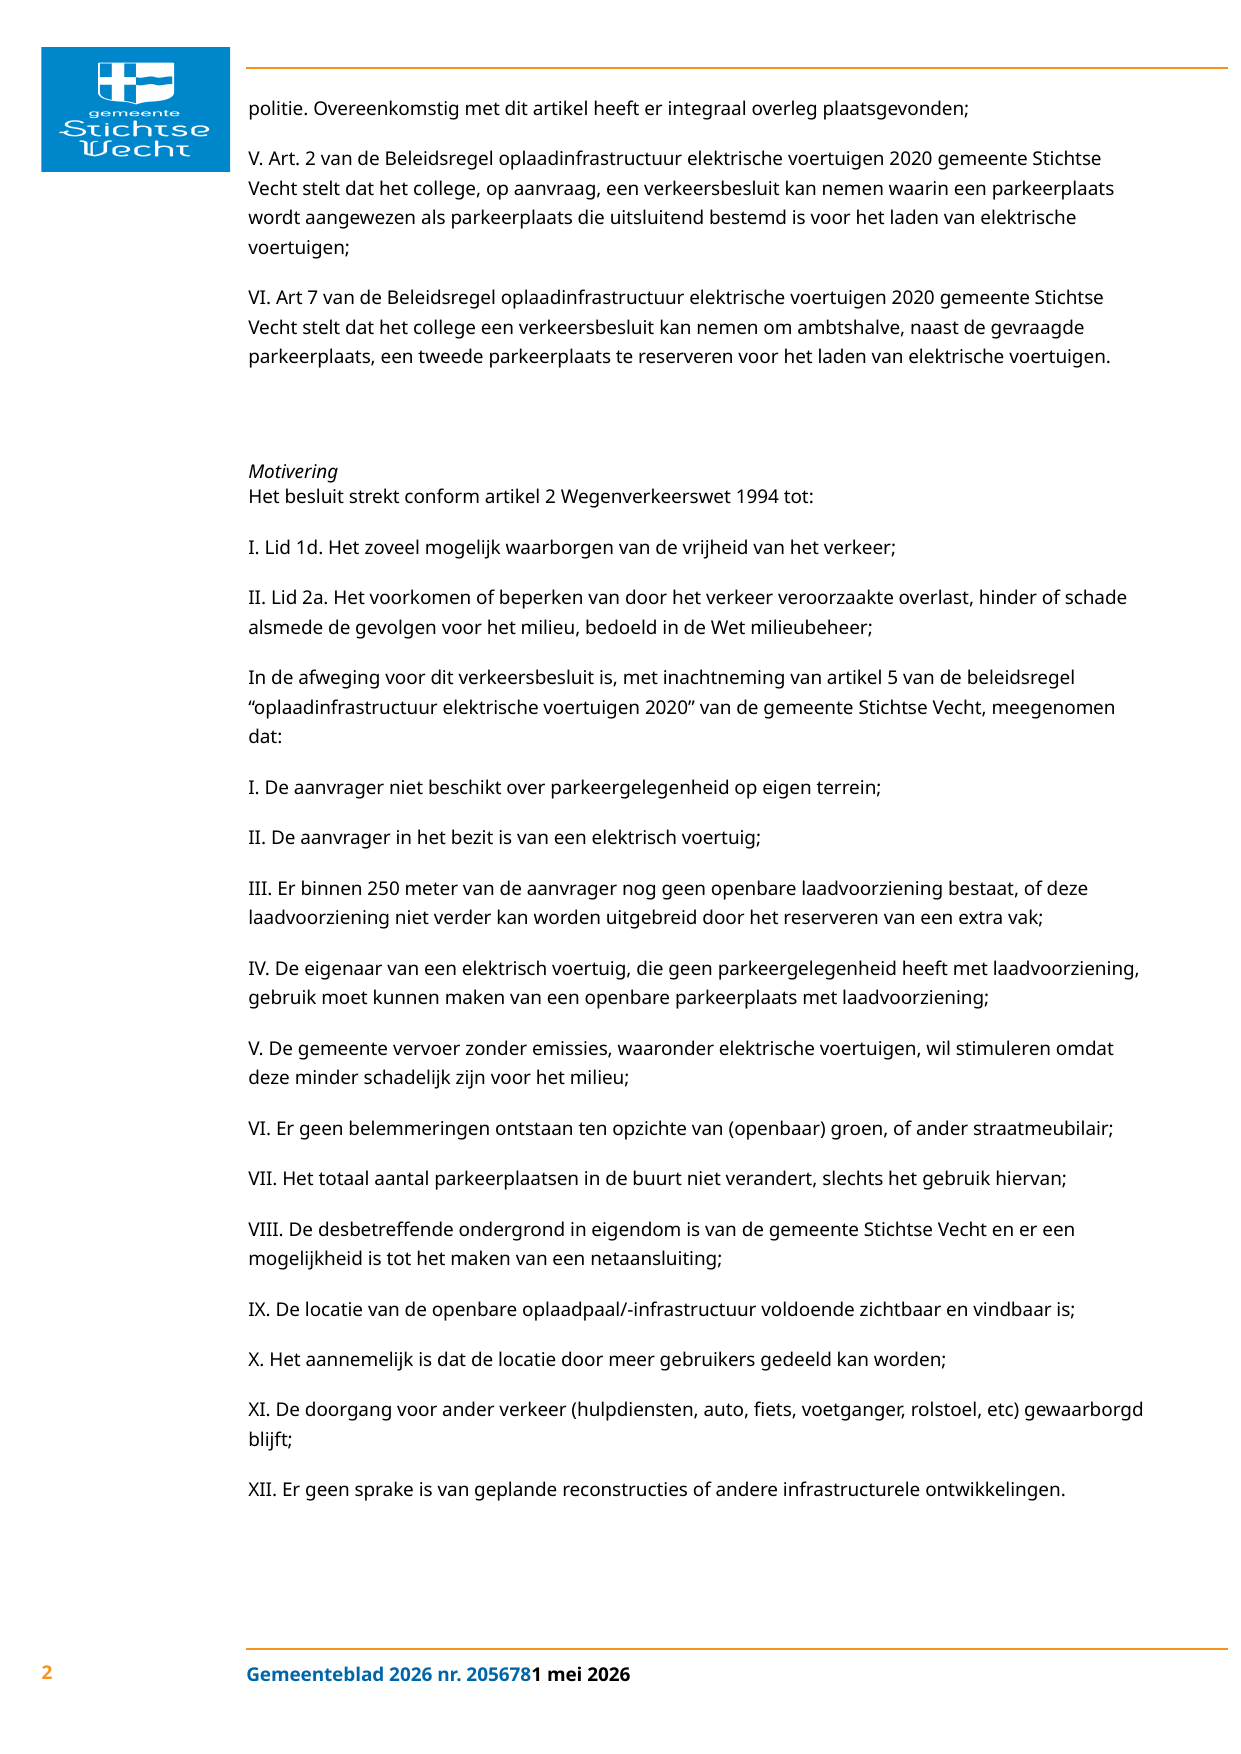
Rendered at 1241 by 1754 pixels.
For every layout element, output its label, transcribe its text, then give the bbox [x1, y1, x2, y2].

text X. Het aannemelijk is dat de locatie door meer gebruikers gedeeld kan worden; [248, 1346, 1152, 1372]
text III. Er binnen 250 meter van de aanvrager nog geen openbare laadvoorziening bestaat, of deze laadvoorziening niet verder kan worden uitgebreid door het reserveren van een extra vak; [248, 875, 1152, 930]
text IX. De locatie van de openbare oplaadpaal/-infrastructuur voldoende zichtbaar en vindbaar is; [248, 1296, 1152, 1321]
text XII. Er geen sprake is van geplande reconstructies of andere infrastructurele ontwikkelingen. [248, 1477, 1152, 1502]
text V. Art. 2 van de Beleidsregel oplaadinfrastructuur elektrische voertuigen 2020 gemeente Stichtse Vecht stelt dat het college, op aanvraag, een verkeersbesluit kan nemen waarin een parkeerplaats wordt aangewezen als parkeerplaats die uitsluitend bestemd is voor het laden van elektrische voertuigen; [248, 145, 1152, 260]
text In de afweging voor dit verkeersbesluit is, met inachtneming van artikel 5 van de beleidsregel “oplaadinfrastructuur elektrische voertuigen 2020” van de gemeente Stichtse Vecht, meegenomen dat: [248, 664, 1152, 749]
text VI. Art 7 van de Beleidsregel oplaadinfrastructuur elektrische voertuigen 2020 gemeente Stichtse Vecht stelt dat het college een verkeersbesluit kan nemen om ambtshalve, naast de gevraagde parkeerplaats, een tweede parkeerplaats te reserveren voor het laden van elektrische voertuigen. [248, 284, 1152, 369]
text Motivering [248, 458, 1152, 484]
text VI. Er geen belemmeringen ontstaan ten opzichte van (openbaar) groen, of ander straatmeubilair; [248, 1115, 1152, 1141]
text I. De aanvrager niet beschikt over parkeergelegenheid op eigen terrein; [248, 774, 1152, 800]
text V. De gemeente vervoer zonder emissies, waaronder elektrische voertuigen, wil stimuleren omdat deze minder schadelijk zijn voor het milieu; [248, 1035, 1152, 1090]
text I. Lid 1d. Het zoveel mogelijk waarborgen van de vrijheid van het verkeer; [248, 534, 1152, 560]
picture [137, 63, 174, 103]
text politie. Overeenkomstig met dit artikel heeft er integraal overleg plaatsgevonden; [248, 95, 1152, 121]
text Het besluit strekt conform artikel 2 Wegenverkeerswet 1994 tot: [248, 484, 1152, 509]
picture [99, 63, 135, 101]
text II. Lid 2a. Het voorkomen of beperken van door het verkeer veroorzaakte overlast, hinder of schade alsmede de gevolgen voor het milieu, bedoeld in de Wet milieubeheer; [248, 584, 1152, 640]
text XI. De doorgang voor ander verkeer (hulpdiensten, auto, fiets, voetganger, rolstoel, etc) gewaarborgd blijft; [248, 1397, 1152, 1452]
text VIII. De desbetreffende ondergrond in eigendom is van de gemeente Stichtse Vecht en er een mogelijkheid is tot het maken van een netaansluiting; [248, 1216, 1152, 1271]
text VII. Het totaal aantal parkeerplaatsen in de buurt niet verandert, slechts het gebruik hiervan; [248, 1165, 1152, 1191]
text II. De aanvrager in het bezit is van een elektrisch voertuig; [248, 824, 1152, 850]
text IV. De eigenaar van een elektrisch voertuig, die geen parkeergelegenheid heeft met laadvoorziening, gebruik moet kunnen maken van een openbare parkeerplaats met laadvoorziening; [248, 955, 1152, 1010]
